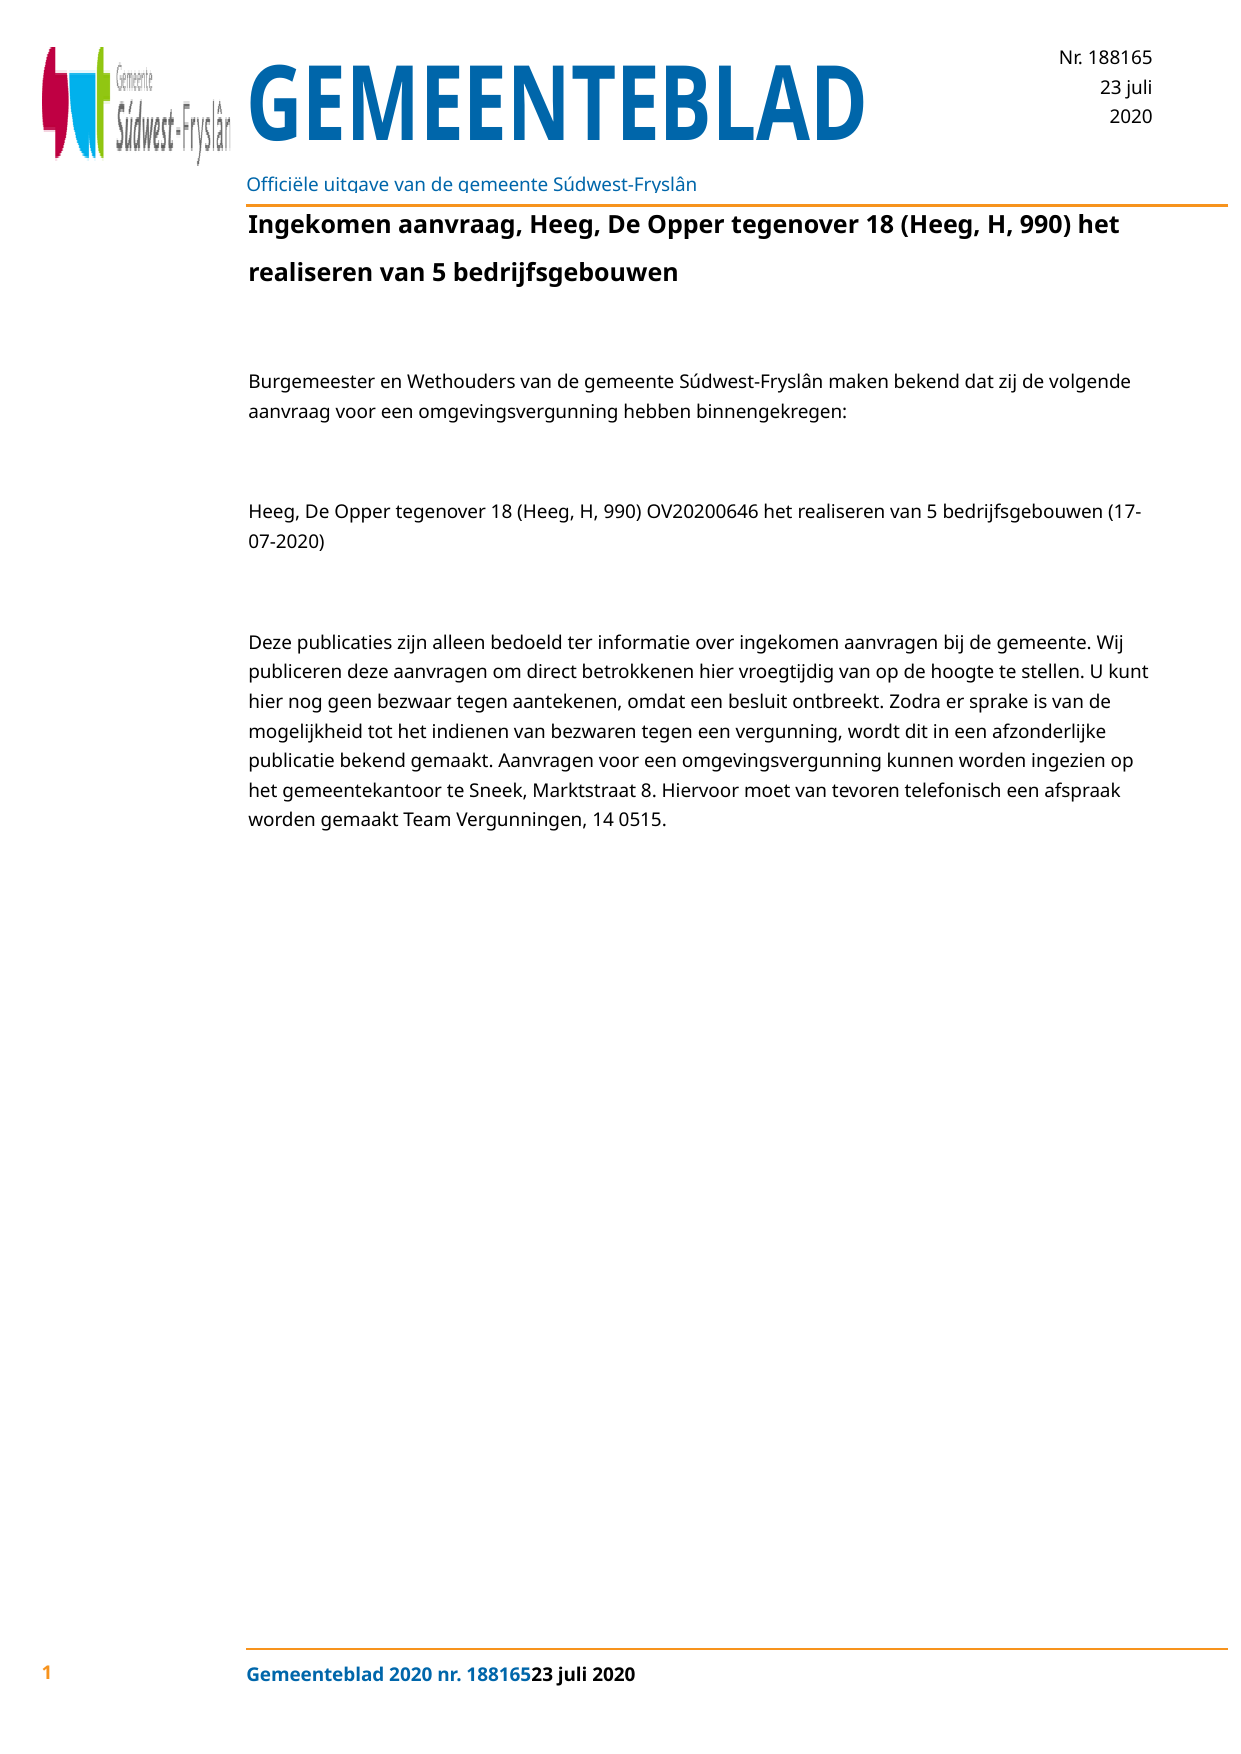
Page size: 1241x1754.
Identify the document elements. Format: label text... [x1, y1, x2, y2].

text Heeg, De Opper tegenover 18 (Heeg, H, 990) OV20200646 het realiseren van 5 bedrijfsgebouwen (17-07-2020) [248, 499, 1152, 554]
text Burgemeester en Wethouders van de gemeente Súdwest-Fryslân maken bekend dat zij de volgende aanvraag voor een omgevingsvergunning hebben binnengekregen: [248, 368, 1152, 424]
text Deze publicaties zijn alleen bedoeld ter informatie over ingekomen aanvragen bij de gemeente. Wij publiceren deze aanvragen om direct betrokkenen hier vroegtijdig van op de hoogte te stellen. U kunt hier nog geen bezwaar tegen aantekenen, omdat een besluit ontbreekt. Zodra er sprake is van de mogelijkheid tot het indienen van bezwaren tegen een vergunning, wordt dit in een afzonderlijke publicatie bekend gemaakt. Aanvragen voor een omgevingsvergunning kunnen worden ingezien op het gemeentekantoor te Sneek, Marktstraat 8. Hiervoor moet van tevoren telefonisch een afspraak worden gemaakt Team Vergunningen, 14 0515. [248, 629, 1152, 832]
picture [41, 47, 231, 172]
text Ingekomen aanvraag, Heeg, De Opper tegenover 18 (Heeg, H, 990) het realiseren van 5 bedrijfsgebouwen [248, 207, 1152, 288]
